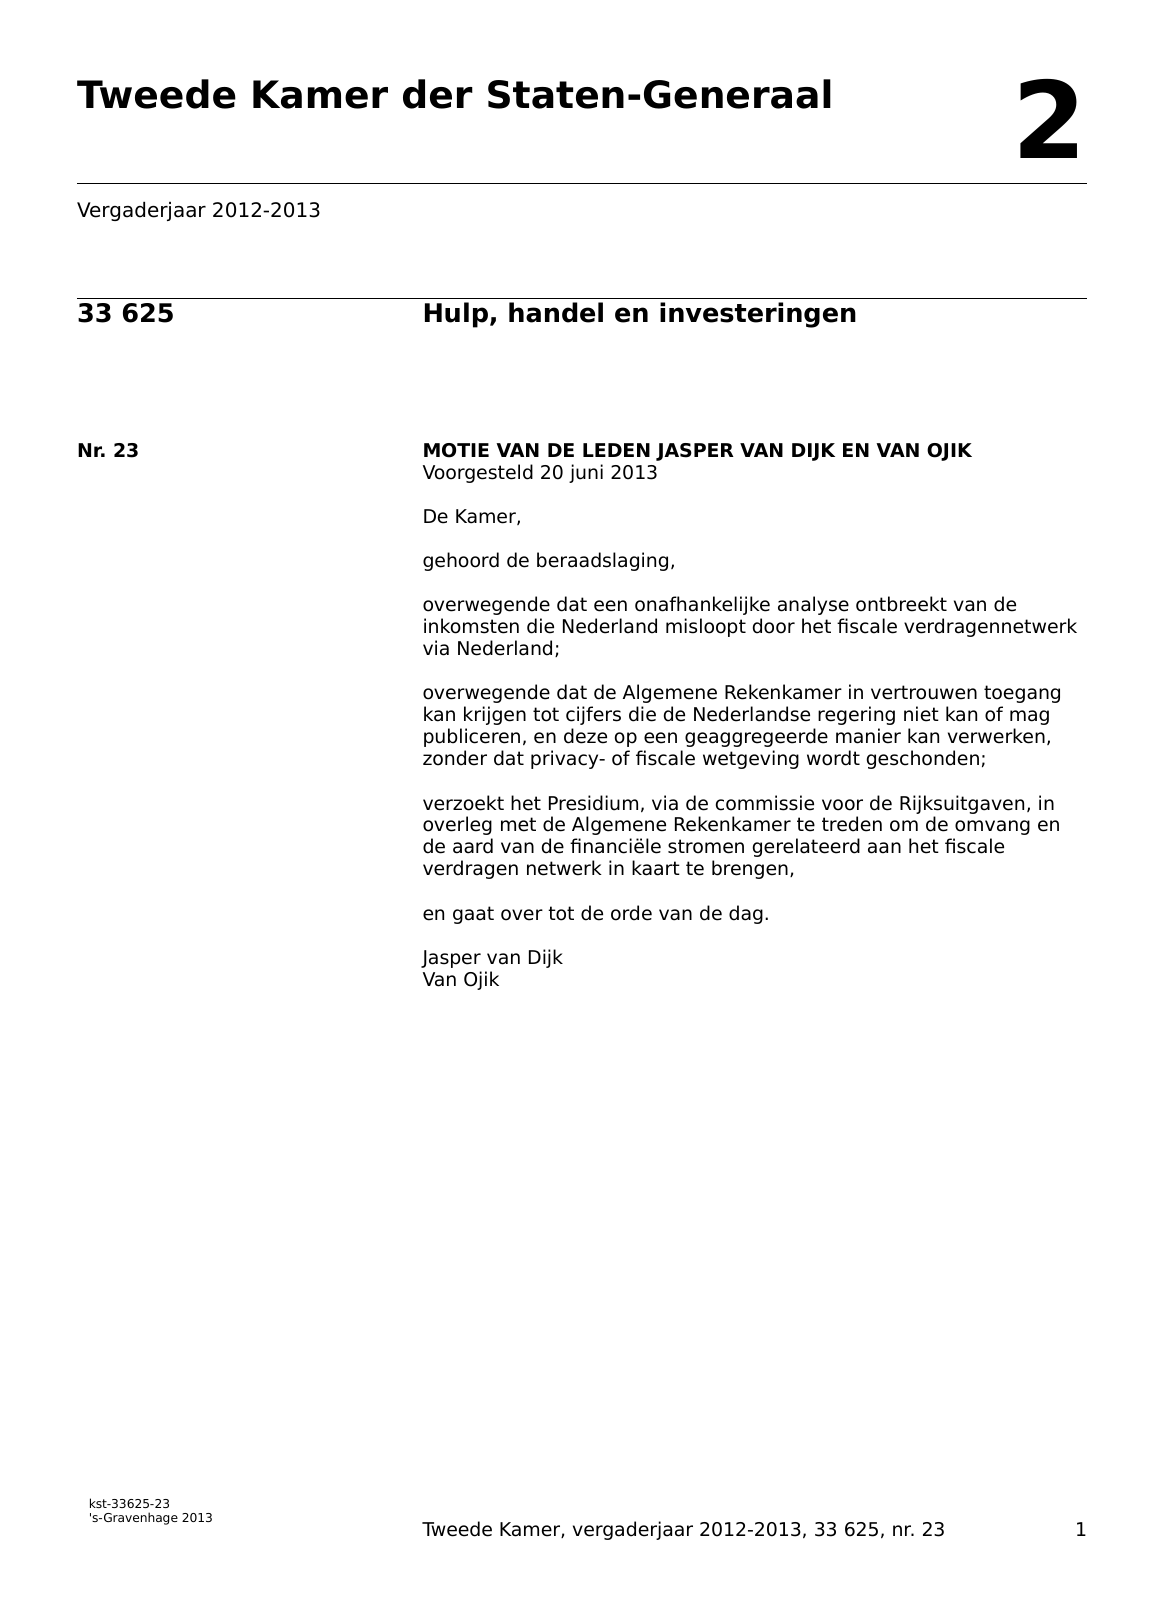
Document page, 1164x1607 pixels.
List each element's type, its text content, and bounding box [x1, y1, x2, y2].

subtitle Nr. 23 MOTIE VAN DE LEDEN JASPER VAN DIJK EN VAN OJIK [77, 440, 1087, 462]
text kst-33625-23 [88, 1497, 323, 1511]
text Van Ojik [422, 969, 1087, 991]
text en gaat over tot de orde van de dag. [422, 902, 1087, 924]
subtitle 33 625 Hulp, handel en investeringen [77, 299, 1087, 329]
text Voorgesteld 20 juni 2013 [422, 462, 1087, 484]
table_header Tweede Kamer der Staten-Generaal [77, 59, 886, 183]
text De Kamer, [422, 506, 1087, 528]
table_header 2 [886, 59, 1087, 183]
text overwegende dat een onafhankelijke analyse ontbreekt van de inkomsten die Nederland misloopt door het fiscale verdragennetwerk via Nederland; [422, 594, 1087, 660]
table_cell Vergaderjaar 2012-2013 [77, 184, 1087, 298]
text gehoord de beraadslaging, [422, 550, 1087, 572]
text 's-Gravenhage 2013 [88, 1511, 323, 1525]
text overwegende dat de Algemene Rekenkamer in vertrouwen toegang kan krijgen tot cijfers die de Nederlandse regering niet kan of mag publiceren, en deze op een geaggregeerde manier kan verwerken, zonder dat privacy- of fiscale wetgeving wordt geschonden; [422, 682, 1087, 770]
text Jasper van Dijk [422, 947, 1087, 969]
text verzoekt het Presidium, via de commissie voor de Rijksuitgaven, in overleg met de Algemene Rekenkamer te treden om de omvang en de aard van de financiële stromen gerelateerd aan het fiscale verdragen netwerk in kaart te brengen, [422, 792, 1087, 880]
